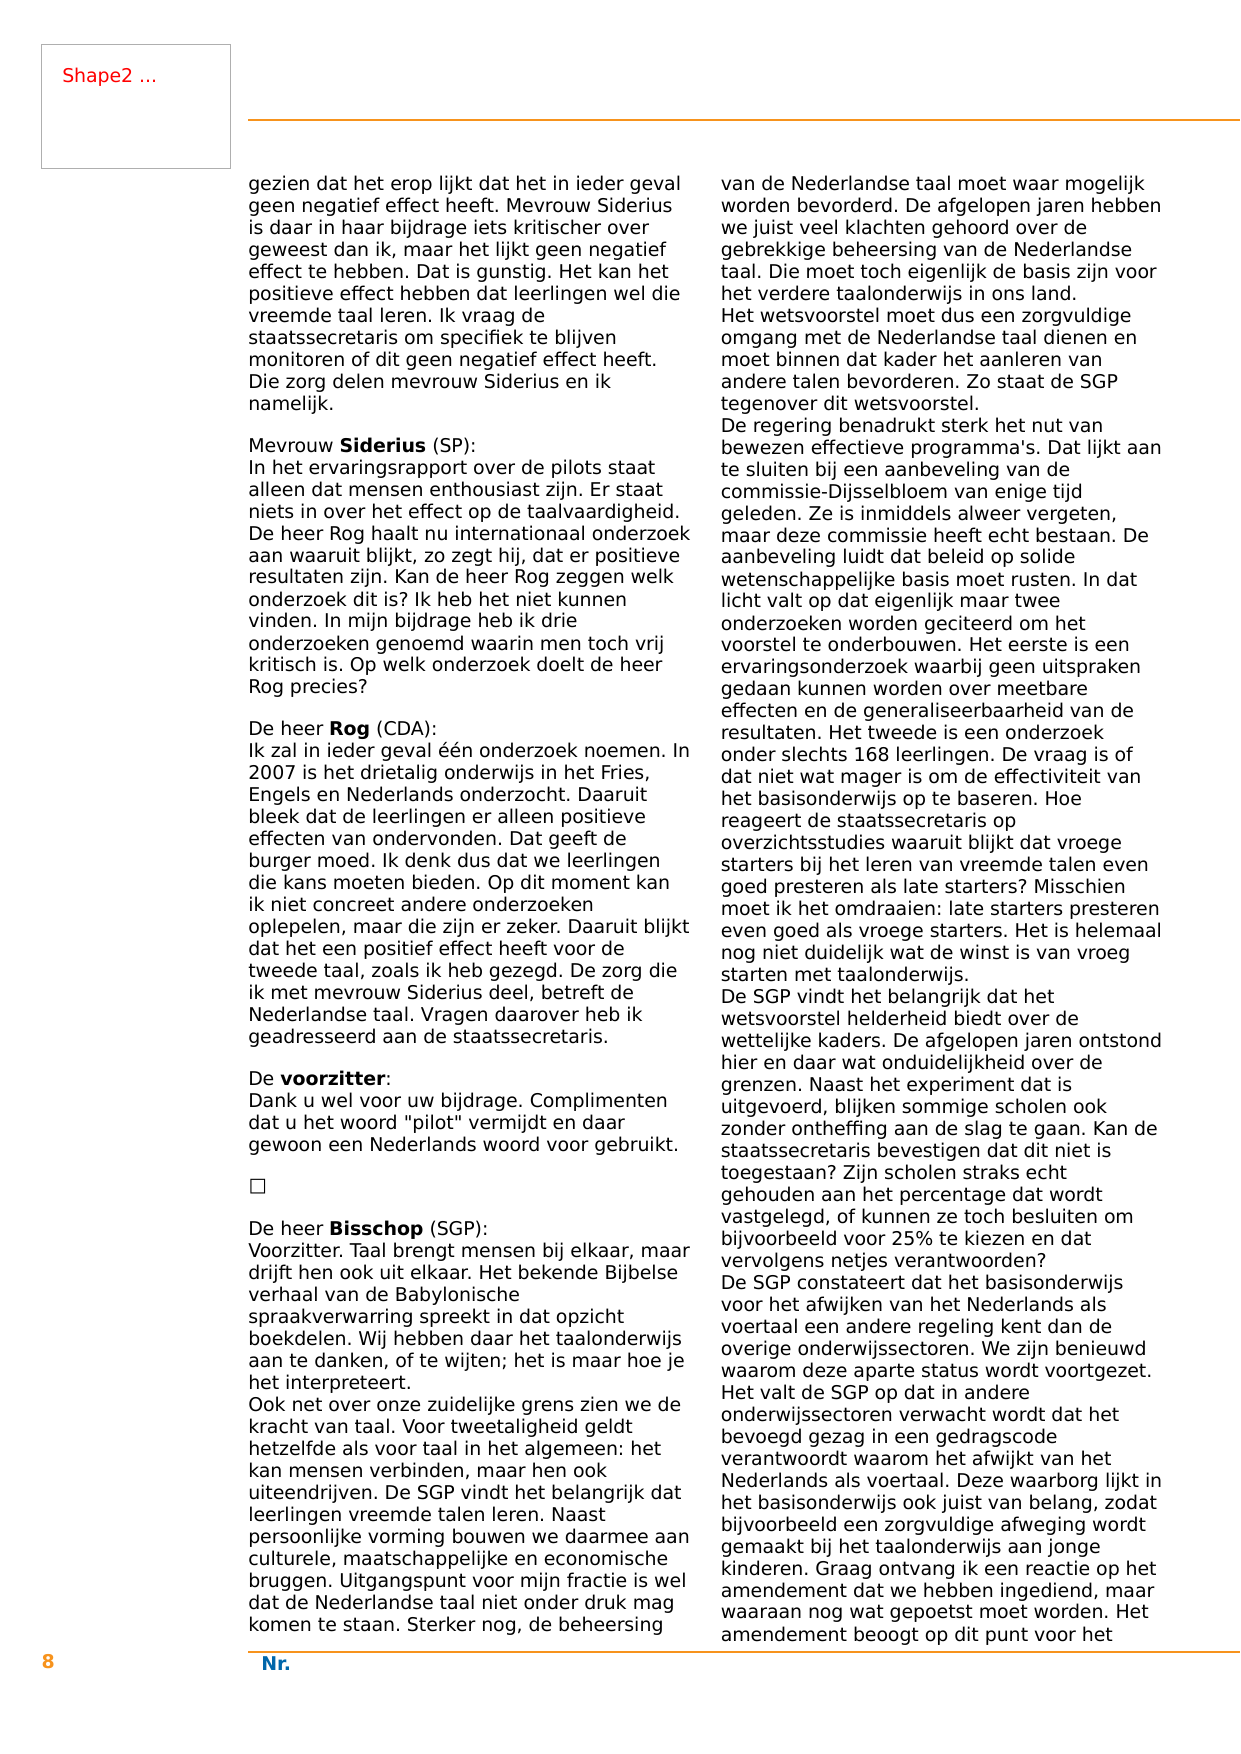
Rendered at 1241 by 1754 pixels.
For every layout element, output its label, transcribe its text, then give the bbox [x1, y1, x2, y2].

text Dank u wel voor uw bijdrage. Complimenten dat u het woord "pilot" vermijdt en daar gewoon een Nederlands woord voor gebruikt. [248, 1090, 691, 1156]
text De regering benadrukt sterk het nut van bewezen effectieve programma's. Dat lijkt aan te sluiten bij een aanbeveling van de commissie-Dijsselbloem van enige tijd geleden. Ze is inmiddels alweer vergeten, maar deze commissie heeft echt bestaan. De aanbeveling luidt dat beleid op solide wetenschappelijke basis moet rusten. In dat licht valt op dat eigenlijk maar twee onderzoeken worden geciteerd om het voorstel te onderbouwen. Het eerste is een ervaringsonderzoek waarbij geen uitspraken gedaan kunnen worden over meetbare effecten en de generaliseerbaarheid van de resultaten. Het tweede is een onderzoek onder slechts 168 leerlingen. De vraag is of dat niet wat mager is om de effectiviteit van het basisonderwijs op te baseren. Hoe reageert de staatssecretaris op overzichtsstudies waaruit blijkt dat vroege starters bij het leren van vreemde talen even goed presteren als late starters? Misschien moet ik het omdraaien: late starters presteren even goed als vroege starters. Het is helemaal nog niet duidelijk wat de winst is van vroeg starten met taalonderwijs. [721, 414, 1163, 986]
text ⬜ [248, 1176, 691, 1198]
text De SGP constateert dat het basisonderwijs voor het afwijken van het Nederlands als voertaal een andere regeling kent dan de overige onderwijssectoren. We zijn benieuwd waarom deze aparte status wordt voortgezet. Het valt de SGP op dat in andere onderwijssectoren verwacht wordt dat het bevoegd gezag in een gedragscode verantwoordt waarom het afwijkt van het Nederlands als voertaal. Deze waarborg lijkt in het basisonderwijs ook juist van belang, zodat bijvoorbeeld een zorgvuldige afweging wordt gemaakt bij het taalonderwijs aan jonge kinderen. Graag ontvang ik een reactie op het amendement dat we hebben ingediend, maar waaraan nog wat gepoetst moet worden. Het amendement beoogt op dit punt voor het [721, 1272, 1163, 1645]
text Ik zal in ieder geval één onderzoek noemen. In 2007 is het drietalig onderwijs in het Fries, Engels en Nederlands onderzocht. Daaruit bleek dat de leerlingen er alleen positieve effecten van ondervonden. Dat geeft de burger moed. Ik denk dus dat we leerlingen die kans moeten bieden. Op dit moment kan ik niet concreet andere onderzoeken oplepelen, maar die zijn er zeker. Daaruit blijkt dat het een positief effect heeft voor de tweede taal, zoals ik heb gezegd. De zorg die ik met mevrouw Siderius deel, betreft de Nederlandse taal. Vragen daarover heb ik geadresseerd aan de staatssecretaris. [248, 740, 691, 1048]
text De SGP vindt het belangrijk dat het wetsvoorstel helderheid biedt over de wettelijke kaders. De afgelopen jaren ontstond hier en daar wat onduidelijkheid over de grenzen. Naast het experiment dat is uitgevoerd, blijken sommige scholen ook zonder ontheffing aan de slag te gaan. Kan de staatssecretaris bevestigen dat dit niet is toegestaan? Zijn scholen straks echt gehouden aan het percentage dat wordt vastgelegd, of kunnen ze toch besluiten om bijvoorbeeld voor 25% te kiezen en dat vervolgens netjes verantwoorden? [721, 986, 1163, 1272]
text van de Nederlandse taal moet waar mogelijk worden bevorderd. De afgelopen jaren hebben we juist veel klachten gehoord over de gebrekkige beheersing van de Nederlandse taal. Die moet toch eigenlijk de basis zijn voor het verdere taalonderwijs in ons land. [721, 173, 1163, 305]
text De heer Rog (CDA): [248, 718, 691, 740]
text De heer Bisschop (SGP): [248, 1218, 691, 1240]
text Mevrouw Siderius (SP): [248, 434, 691, 457]
text Voorzitter. Taal brengt mensen bij elkaar, maar drijft hen ook uit elkaar. Het bekende Bijbelse verhaal van de Babylonische spraakverwarring spreekt in dat opzicht boekdelen. Wij hebben daar het taalonderwijs aan te danken, of te wijten; het is maar hoe je het interpreteert. [248, 1240, 691, 1394]
text gezien dat het erop lijkt dat het in ieder geval geen negatief effect heeft. Mevrouw Siderius is daar in haar bijdrage iets kritischer over geweest dan ik, maar het lijkt geen negatief effect te hebben. Dat is gunstig. Het kan het positieve effect hebben dat leerlingen wel die vreemde taal leren. Ik vraag de staatssecretaris om specifiek te blijven monitoren of dit geen negatief effect heeft. Die zorg delen mevrouw Siderius en ik namelijk. [248, 173, 691, 414]
text Ook net over onze zuidelijke grens zien we de kracht van taal. Voor tweetaligheid geldt hetzelfde als voor taal in het algemeen: het kan mensen verbinden, maar hen ook uiteendrijven. De SGP vindt het belangrijk dat leerlingen vreemde talen leren. Naast persoonlijke vorming bouwen we daarmee aan culturele, maatschappelijke en economische bruggen. Uitgangspunt voor mijn fractie is wel dat de Nederlandse taal niet onder druk mag komen te staan. Sterker nog, de beheersing [248, 1394, 691, 1636]
text In het ervaringsrapport over de pilots staat alleen dat mensen enthousiast zijn. Er staat niets in over het effect op de taalvaardigheid. De heer Rog haalt nu internationaal onderzoek aan waaruit blijkt, zo zegt hij, dat er positieve resultaten zijn. Kan de heer Rog zeggen welk onderzoek dit is? Ik heb het niet kunnen vinden. In mijn bijdrage heb ik drie onderzoeken genoemd waarin men toch vrij kritisch is. Op welk onderzoek doelt de heer Rog precies? [248, 457, 691, 698]
text Het wetsvoorstel moet dus een zorgvuldige omgang met de Nederlandse taal dienen en moet binnen dat kader het aanleren van andere talen bevorderen. Zo staat de SGP tegenover dit wetsvoorstel. [721, 305, 1163, 414]
text De voorzitter: [248, 1068, 691, 1090]
